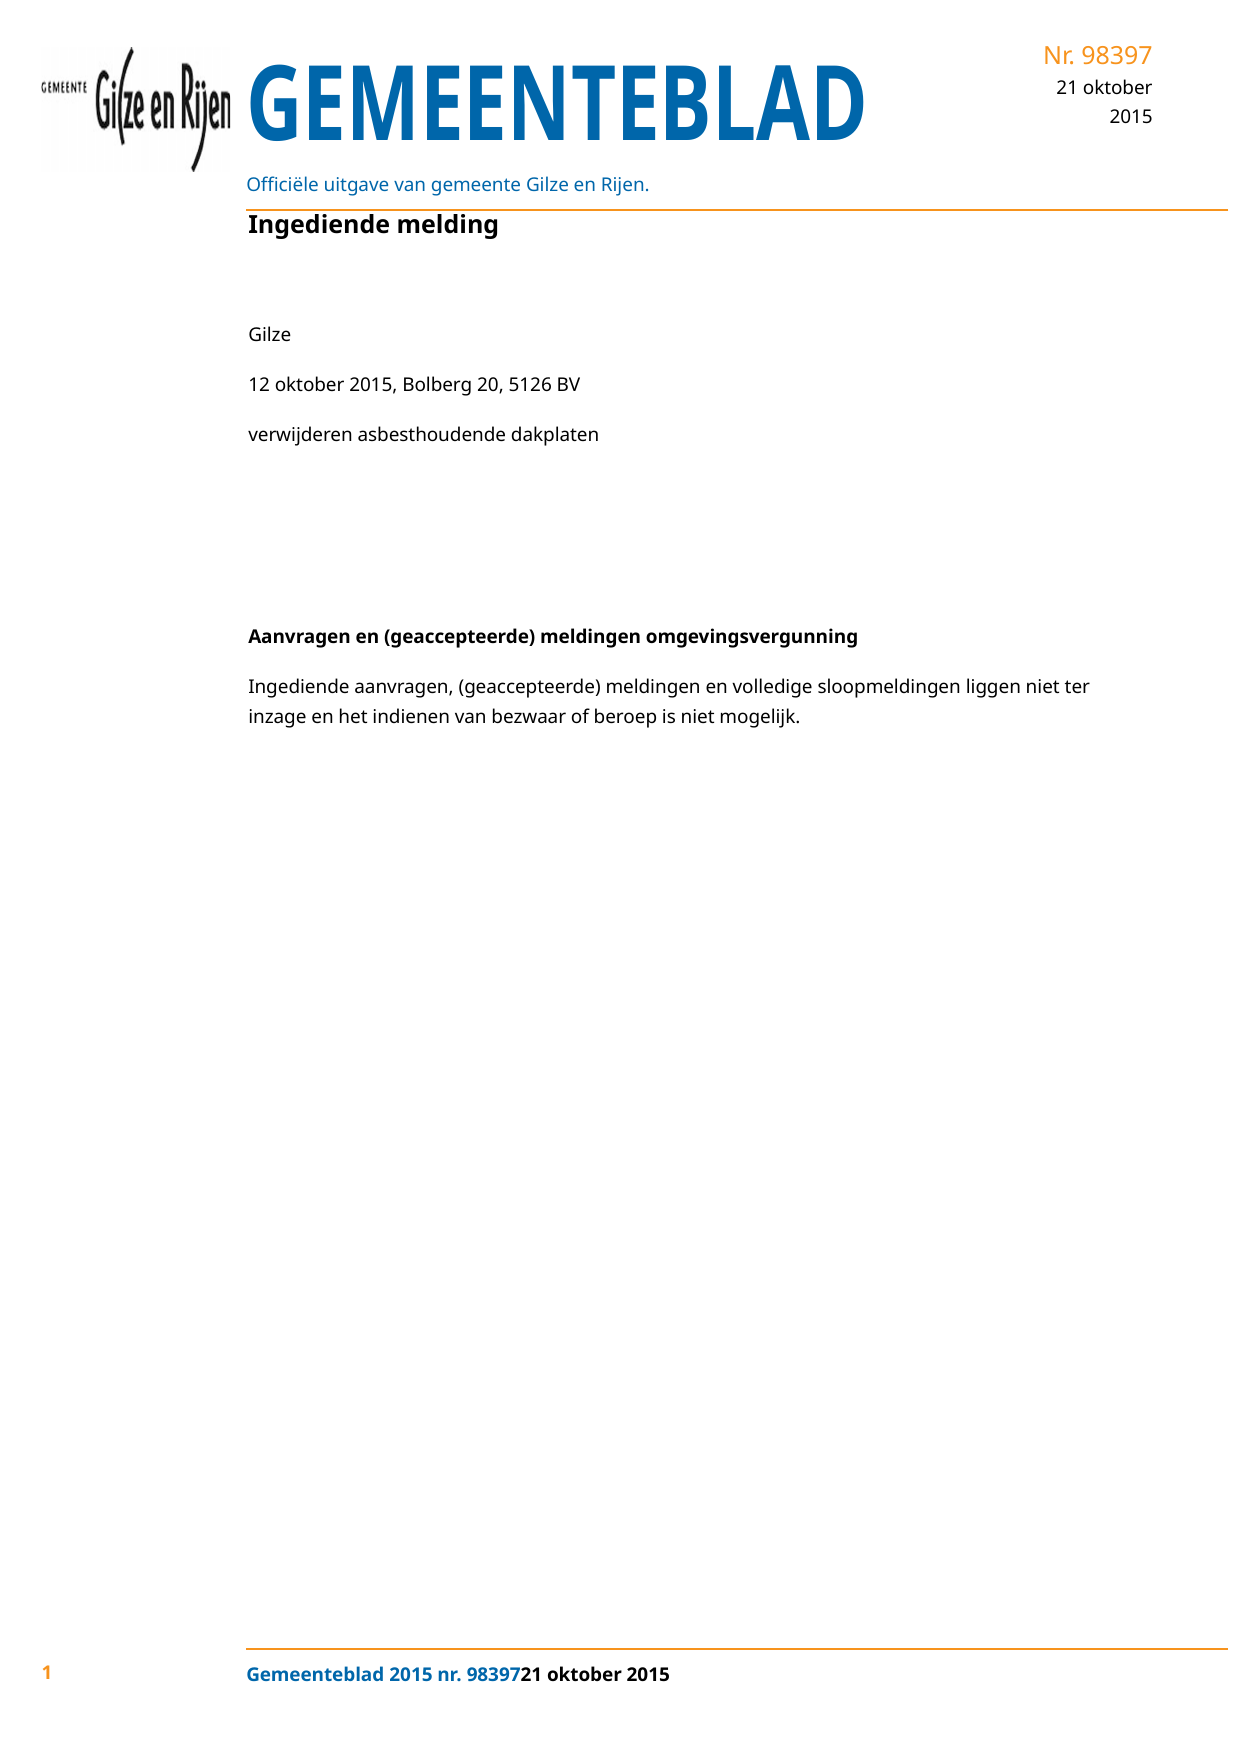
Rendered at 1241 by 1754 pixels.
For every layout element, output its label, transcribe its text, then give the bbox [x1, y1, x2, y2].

text verwijderen asbesthoudende dakplaten [248, 422, 1152, 447]
picture [41, 47, 231, 172]
text 12 oktober 2015, Bolberg 20, 5126 BV [248, 371, 1152, 397]
text Ingediende aanvragen, (geaccepteerde) meldingen en volledige sloopmeldingen liggen niet ter inzage en het indienen van bezwaar of beroep is niet mogelijk. [248, 674, 1152, 729]
text Gilze [248, 321, 1152, 346]
text Ingediende melding [248, 211, 1152, 241]
text Aanvragen en (geaccepteerde) meldingen omgevingsvergunning [248, 623, 1152, 649]
